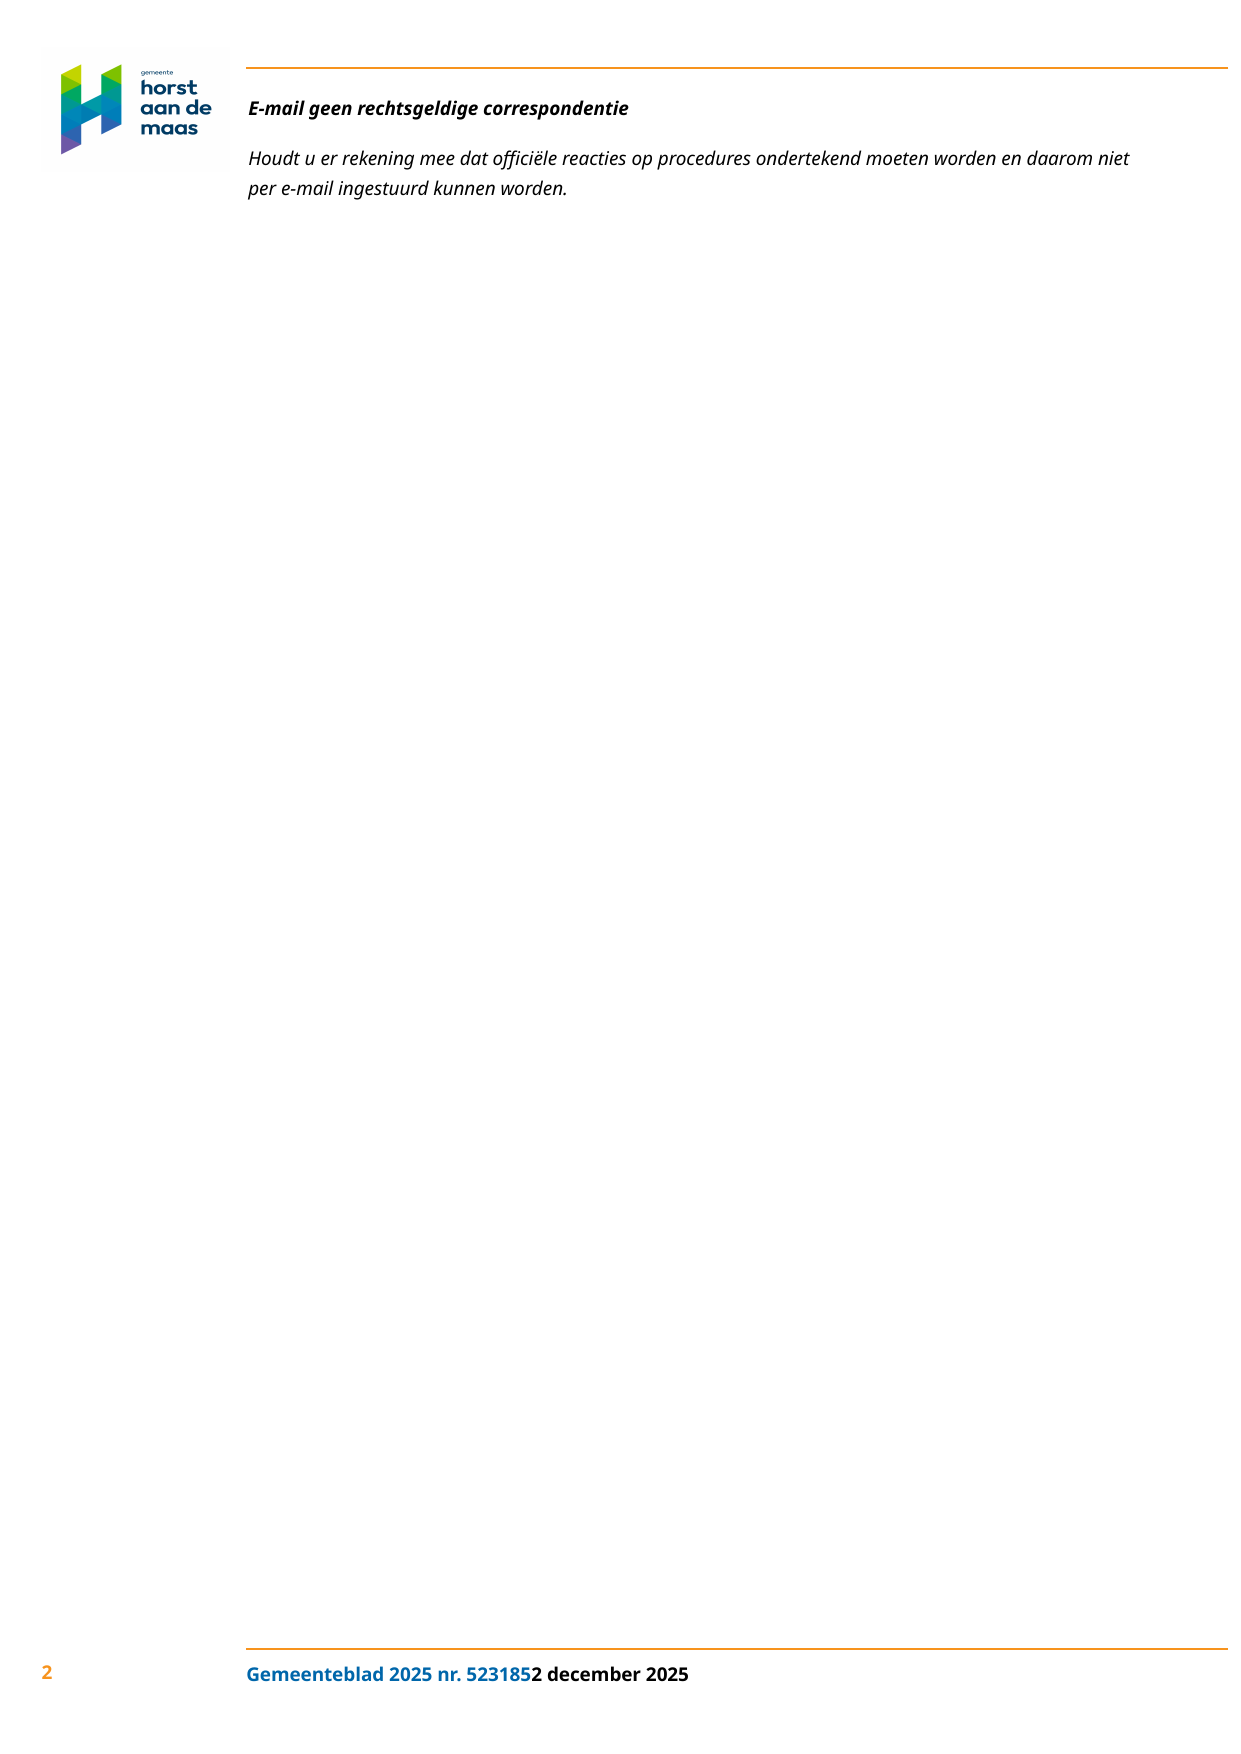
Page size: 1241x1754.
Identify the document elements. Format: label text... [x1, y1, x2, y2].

text Houdt u er rekening mee dat officiële reacties op procedures ondertekend moeten worden en daarom niet per e-mail ingestuurd kunnen worden. [248, 145, 1152, 201]
picture [41, 47, 231, 172]
text E-mail geen rechtsgeldige correspondentie [248, 95, 1152, 121]
